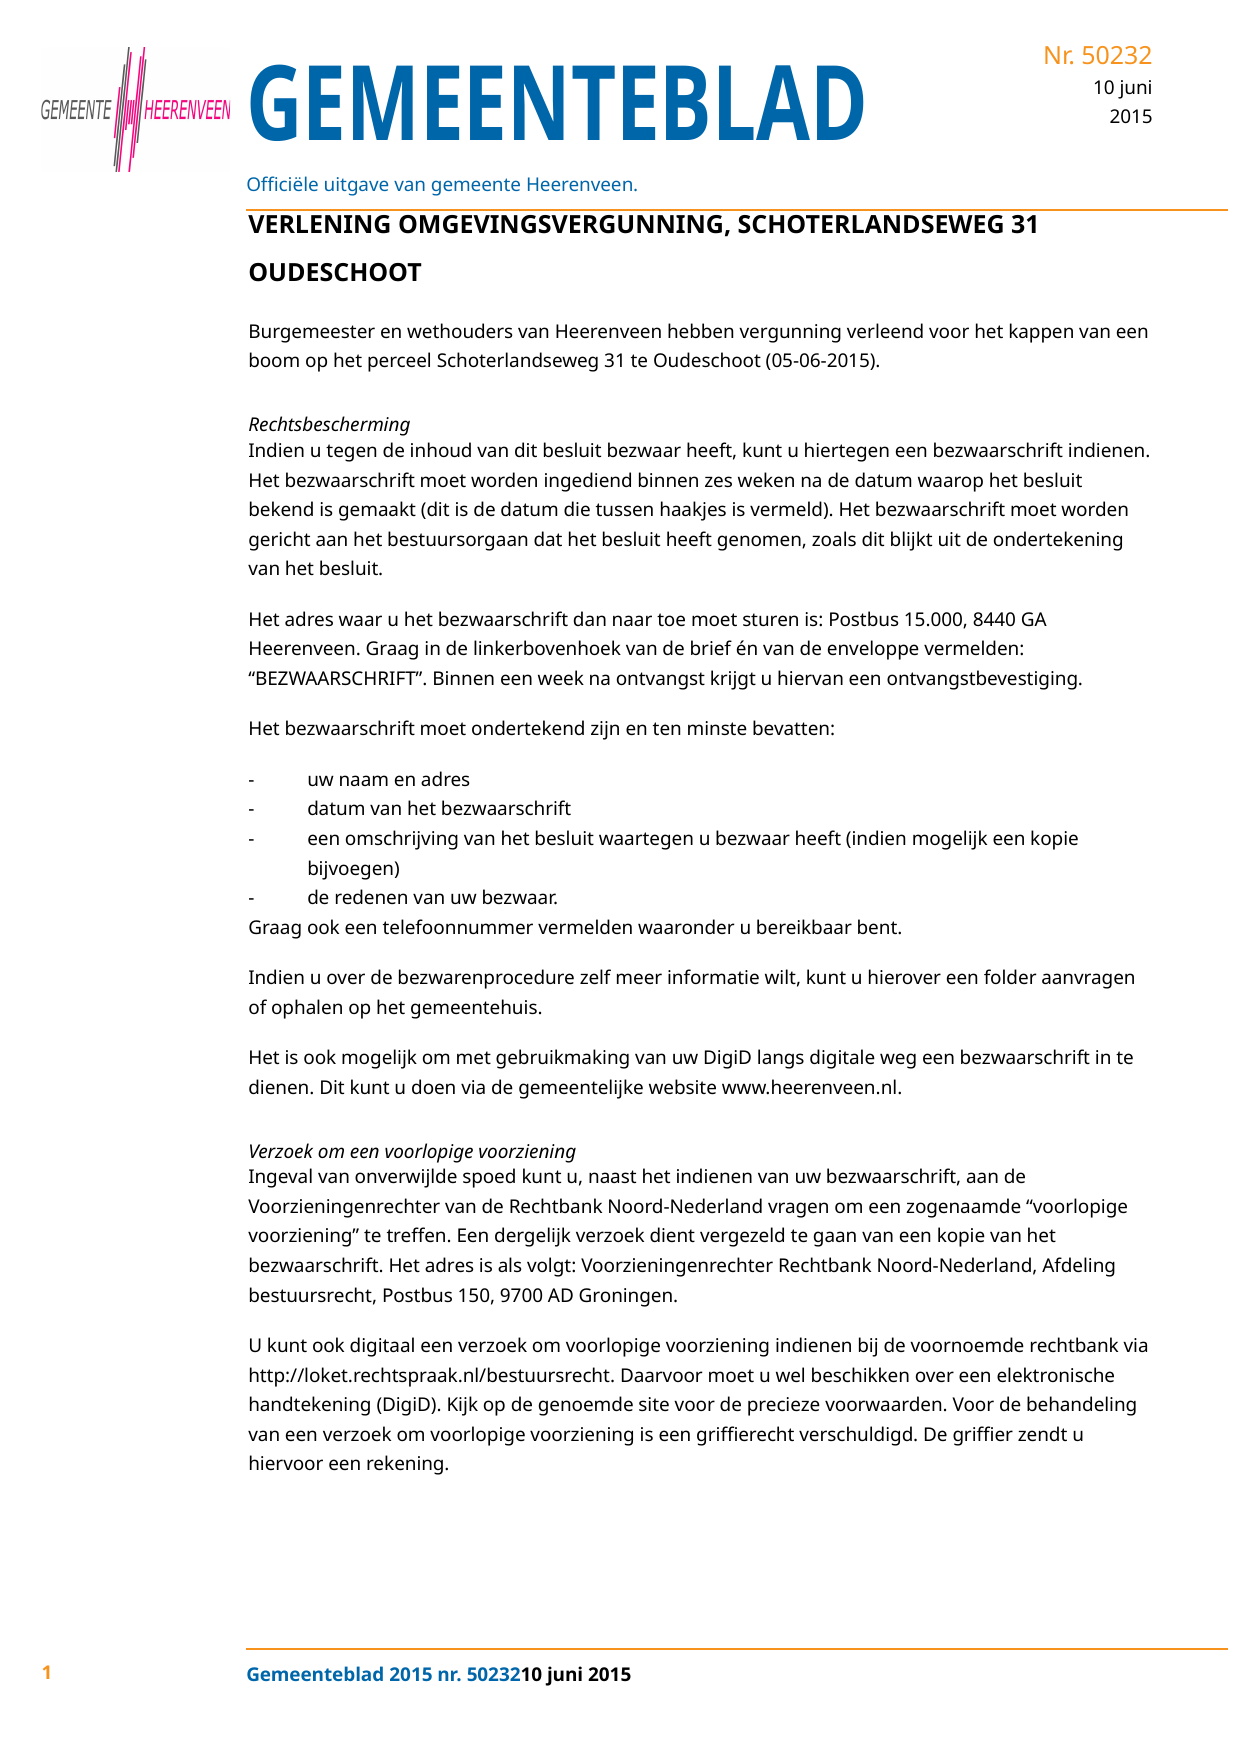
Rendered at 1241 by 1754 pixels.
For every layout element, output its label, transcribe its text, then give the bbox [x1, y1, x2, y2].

text Burgemeester en wethouders van Heerenveen hebben vergunning verleend voor het kappen van een boom op het perceel Schoterlandseweg 31 te Oudeschoot (05-06-2015). [248, 318, 1152, 373]
text Ingeval van onverwijlde spoed kunt u, naast het indienen van uw bezwaarschrift, aan de Voorzieningenrechter van de Rechtbank Noord-Nederland vragen om een zogenaamde “voorlopige voorziening” te treffen. Een dergelijk verzoek dient vergezeld te gaan van een kopie van het bezwaarschrift. Het adres is als volgt: Voorzieningenrechter Rechtbank Noord-Nederland, Afdeling bestuursrecht, Postbus 150, 9700 AD Groningen. [248, 1163, 1152, 1308]
text VERLENING OMGEVINGSVERGUNNING, SCHOTERLANDSEWEG 31 OUDESCHOOT [248, 211, 1152, 288]
text Verzoek om een voorlopige voorziening [248, 1138, 1152, 1163]
list datum van het bezwaarschrift [248, 796, 1152, 821]
text Graag ook een telefoonnummer vermelden waaronder u bereikbaar bent. [248, 914, 1152, 939]
list de redenen van uw bezwaar. [248, 884, 1152, 910]
text Indien u over de bezwarenprocedure zelf meer informatie wilt, kunt u hierover een folder aanvragen of ophalen op het gemeentehuis. [248, 964, 1152, 1019]
list uw naam en adres [248, 766, 1152, 792]
text Het is ook mogelijk om met gebruikmaking van uw DigiD langs digitale weg een bezwaarschrift in te dienen. Dit kunt u doen via de gemeentelijke website www.heerenveen.nl. [248, 1044, 1152, 1099]
text U kunt ook digitaal een verzoek om voorlopige voorziening indienen bij de voornoemde rechtbank via http://loket.rechtspraak.nl/bestuursrecht. Daarvoor moet u wel beschikken over een elektronische handtekening (DigiD). Kijk op de genoemde site voor de precieze voorwaarden. Voor de behandeling van een verzoek om voorlopige voorziening is een griffierecht verschuldigd. De griffier zendt u hiervoor een rekening. [248, 1332, 1152, 1476]
picture [41, 47, 231, 172]
text Het bezwaarschrift moet ondertekend zijn en ten minste bevatten: [248, 716, 1152, 741]
list een omschrijving van het besluit waartegen u bezwaar heeft (indien mogelijk een kopie bijvoegen) [248, 825, 1152, 880]
text Het adres waar u het bezwaarschrift dan naar toe moet sturen is: Postbus 15.000, 8440 GA Heerenveen. Graag in de linkerbovenhoek van de brief én van de enveloppe vermelden: “BEZWAARSCHRIFT”. Binnen een week na ontvangst krijgt u hiervan een ontvangstbevestiging. [248, 606, 1152, 691]
text Indien u tegen de inhoud van dit besluit bezwaar heeft, kunt u hiertegen een bezwaarschrift indienen. Het bezwaarschrift moet worden ingediend binnen zes weken na de datum waarop het besluit bekend is gemaakt (dit is de datum die tussen haakjes is vermeld). Het bezwaarschrift moet worden gericht aan het bestuursorgaan dat het besluit heeft genomen, zoals dit blijkt uit de ondertekening van het besluit. [248, 437, 1152, 581]
text Rechtsbescherming [248, 411, 1152, 437]
